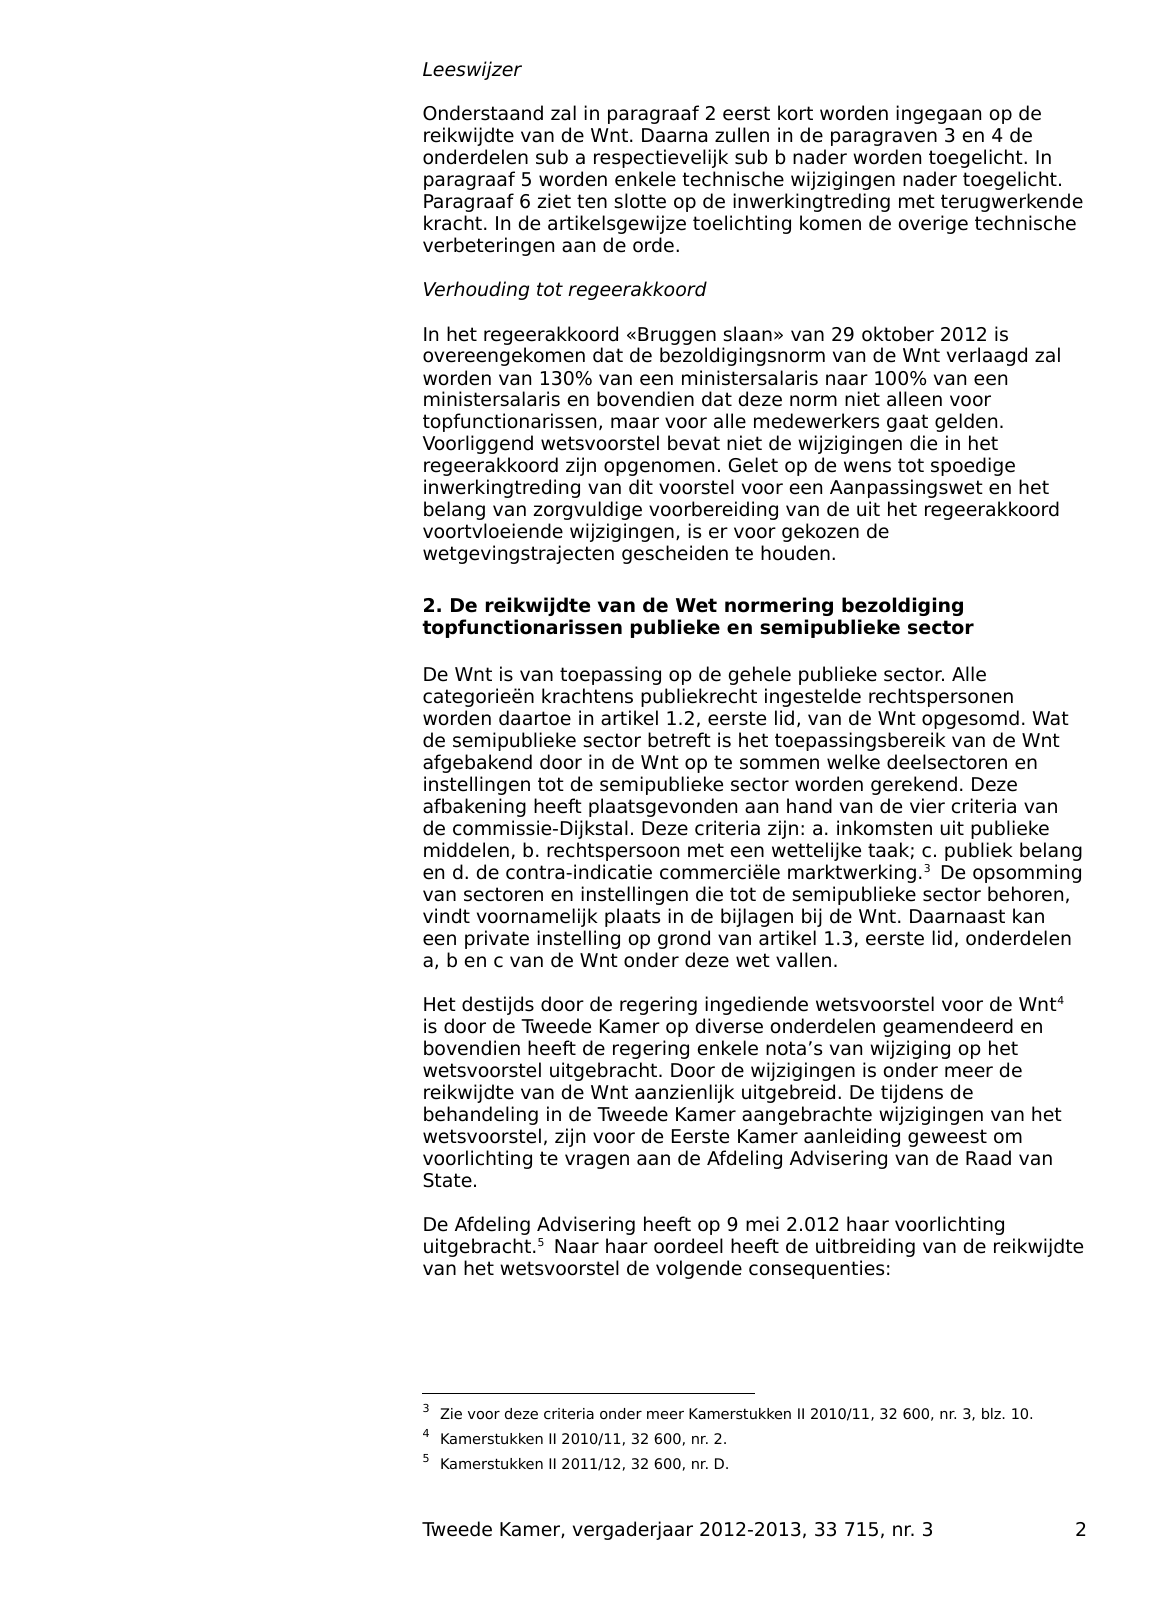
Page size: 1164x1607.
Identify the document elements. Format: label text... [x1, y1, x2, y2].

subtitle Verhouding tot regeerakkoord [422, 279, 1087, 301]
text Onderstaand zal in paragraaf 2 eerst kort worden ingegaan op de reikwijdte van de Wnt. Daarna zullen in de paragraven 3 en 4 de onderdelen sub a respectievelijk sub b nader worden toegelicht. In paragraaf 5 worden enkele technische wijzigingen nader toegelicht. Paragraaf 6 ziet ten slotte op de inwerkingtreding met terugwerkende kracht. In de artikelsgewijze toelichting komen de overige technische verbeteringen aan de orde. [422, 103, 1087, 257]
text Kamerstukken II 2011/12, 32 600, nr. D. [422, 1452, 1087, 1474]
text De Wnt is van toepassing op de gehele publieke sector. Alle categorieën krachtens publiekrecht ingestelde rechtspersonen worden daartoe in artikel 1.2, eerste lid, van de Wnt opgesomd. Wat de semipublieke sector betreft is het toepassingsbereik van de Wnt afgebakend door in de Wnt op te sommen welke deelsectoren en instellingen tot de semipublieke sector worden gerekend. Deze afbakening heeft plaatsgevonden aan hand van de vier criteria van de commissie-Dijkstal. Deze criteria zijn: a. inkomsten uit publieke middelen, b. rechtspersoon met een wettelijke taak; c. publiek belang en d. de contra-indicatie commerciële marktwerking. De opsomming van sectoren en instellingen die tot de semipublieke sector behoren, vindt voornamelijk plaats in de bijlagen bij de Wnt. Daarnaast kan een private instelling op grond van artikel 1.3, eerste lid, onderdelen a, b en c van de Wnt onder deze wet vallen. [422, 664, 1087, 972]
text Kamerstukken II 2010/11, 32 600, nr. 2. [422, 1427, 1087, 1449]
text In het regeerakkoord «Bruggen slaan» van 29 oktober 2012 is overeengekomen dat de bezoldigingsnorm van de Wnt verlaagd zal worden van 130% van een ministersalaris naar 100% van een ministersalaris en bovendien dat deze norm niet alleen voor topfunctionarissen, maar voor alle medewerkers gaat gelden. Voorliggend wetsvoorstel bevat niet de wijzigingen die in het regeerakkoord zijn opgenomen. Gelet op de wens tot spoedige inwerkingtreding van dit voorstel voor een Aanpassingswet en het belang van zorgvuldige voorbereiding van de uit het regeerakkoord voortvloeiende wijzigingen, is er voor gekozen de wetgevingstrajecten gescheiden te houden. [422, 323, 1087, 565]
subtitle 2. De reikwijdte van de Wet normering bezoldiging topfunctionarissen publieke en semipublieke sector [422, 595, 1087, 639]
text Het destijds door de regering ingediende wetsvoorstel voor de Wnt is door de Tweede Kamer op diverse onderdelen geamendeerd en bovendien heeft de regering enkele nota’s van wijziging op het wetsvoorstel uitgebracht. Door de wijzigingen is onder meer de reikwijdte van de Wnt aanzienlijk uitgebreid. De tijdens de behandeling in de Tweede Kamer aangebrachte wijzigingen van het wetsvoorstel, zijn voor de Eerste Kamer aanleiding geweest om voorlichting te vragen aan de Afdeling Advisering van de Raad van State. [422, 994, 1087, 1192]
text Zie voor deze criteria onder meer Kamerstukken II 2010/11, 32 600, nr. 3, blz. 10. [422, 1402, 1087, 1424]
text De Afdeling Advisering heeft op 9 mei 2.012 haar voorlichting uitgebracht. Naar haar oordeel heeft de uitbreiding van de reikwijdte van het wetsvoorstel de volgende consequenties: [422, 1214, 1087, 1280]
subtitle Leeswijzer [422, 59, 1087, 81]
